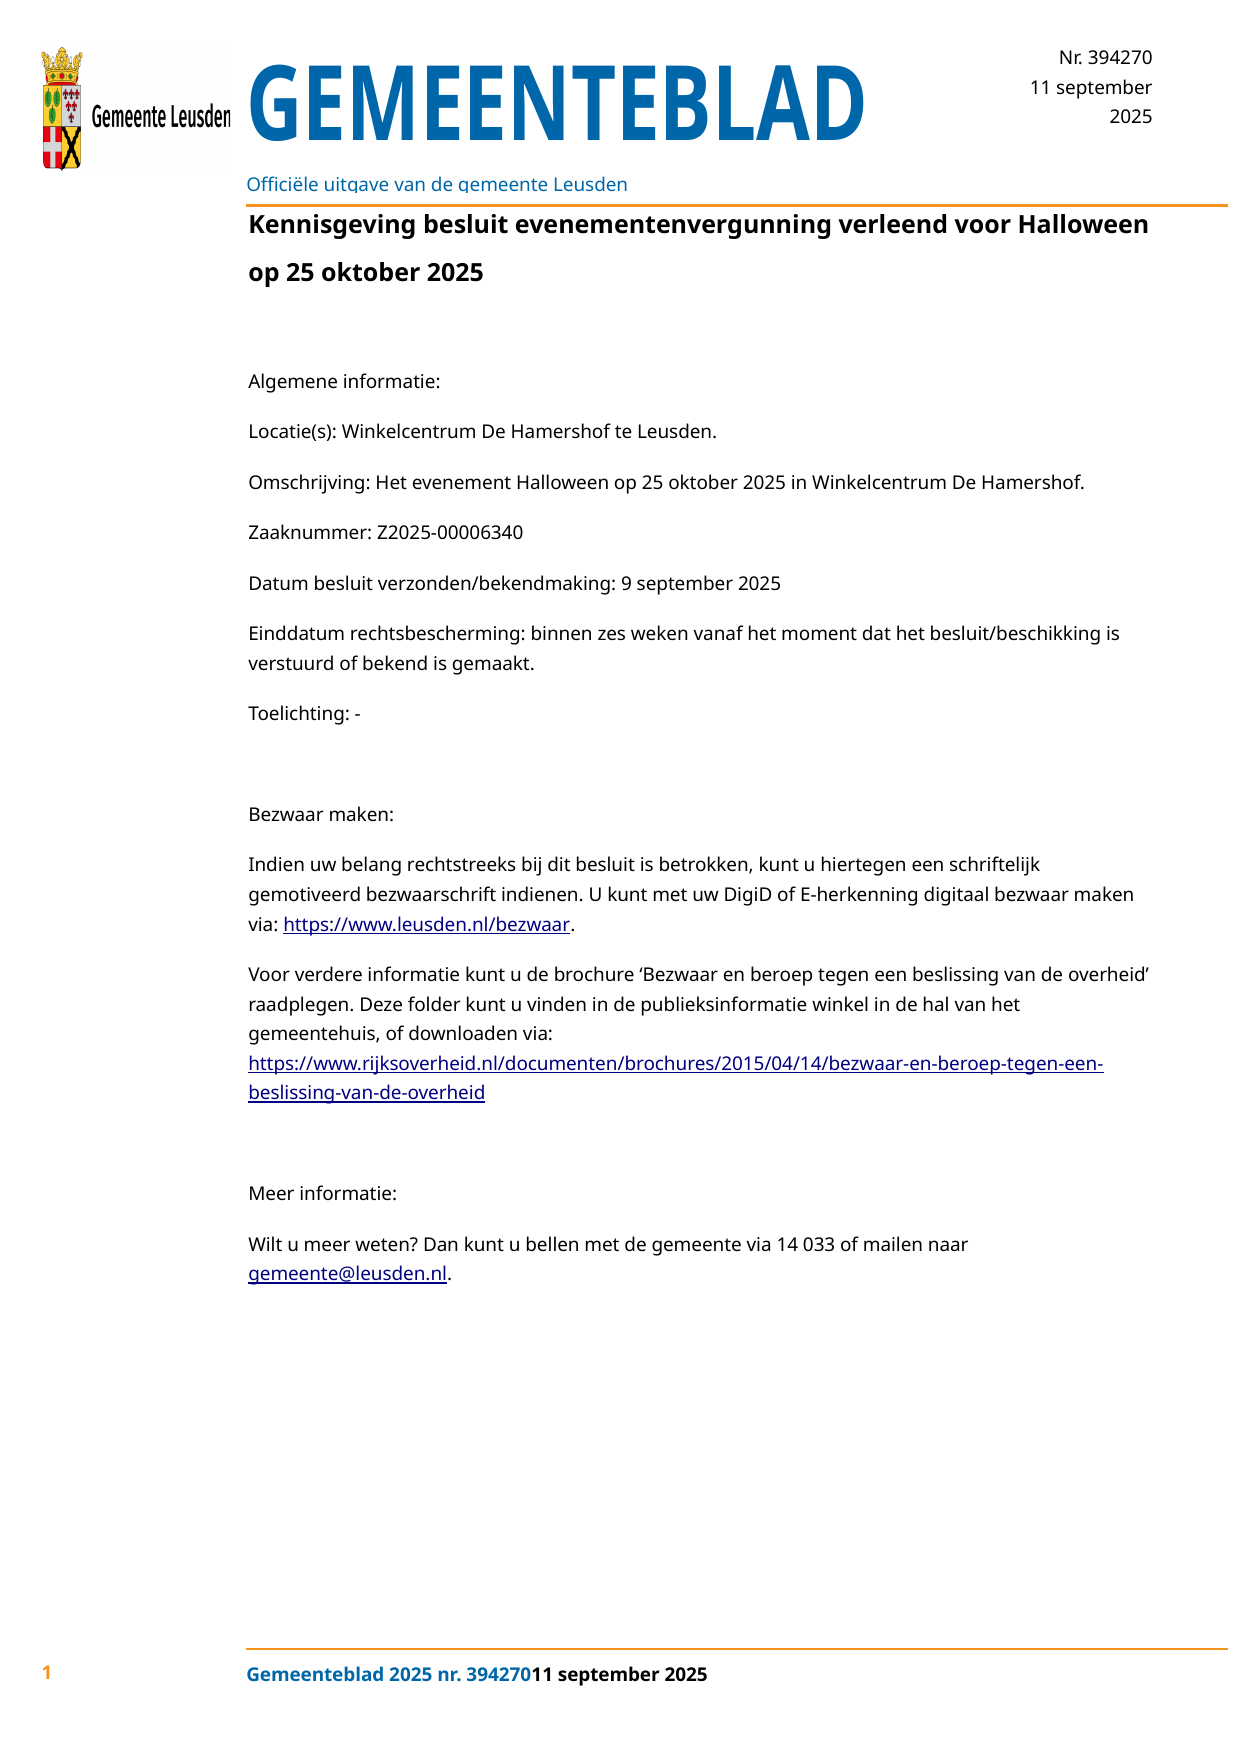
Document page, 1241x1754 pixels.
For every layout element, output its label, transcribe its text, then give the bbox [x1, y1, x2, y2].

picture [41, 47, 231, 172]
text Indien uw belang rechtstreeks bij dit besluit is betrokken, kunt u hiertegen een schriftelijk gemotiveerd bezwaarschrift indienen. U kunt met uw DigiD of E-herkenning digitaal bezwaar maken via: https://www.leusden.nl/bezwaar. [248, 852, 1152, 937]
text Kennisgeving besluit evenementenvergunning verleend voor Halloween op 25 oktober 2025 [248, 207, 1152, 288]
text Wilt u meer weten? Dan kunt u bellen met de gemeente via 14 033 of mailen naar gemeente@leusden.nl. [248, 1231, 1152, 1286]
text Bezwaar maken: [248, 801, 1152, 827]
text Meer informatie: [248, 1180, 1152, 1206]
text Locatie(s): Winkelcentrum De Hamershof te Leusden. [248, 419, 1152, 444]
text Omschrijving: Het evenement Halloween op 25 oktober 2025 in Winkelcentrum De Hamershof. [248, 469, 1152, 495]
text Datum besluit verzonden/bekendmaking: 9 september 2025 [248, 570, 1152, 596]
text Zaaknummer: Z2025-00006340 [248, 519, 1152, 545]
text Toelichting: - [248, 700, 1152, 726]
text Algemene informatie: [248, 368, 1152, 394]
text Voor verdere informatie kunt u de brochure ‘Bezwaar en beroep tegen een beslissing van de overheid’ raadplegen. Deze folder kunt u vinden in de publieksinformatie winkel in de hal van het gemeentehuis, of downloaden via: https://www.rijksoverheid.nl/documenten/brochures/2015/04/14/bezwaar-en-beroep-tegen-een-beslissing-van-de-overheid [248, 961, 1152, 1105]
text Einddatum rechtsbescherming: binnen zes weken vanaf het moment dat het besluit/beschikking is verstuurd of bekend is gemaakt. [248, 620, 1152, 676]
